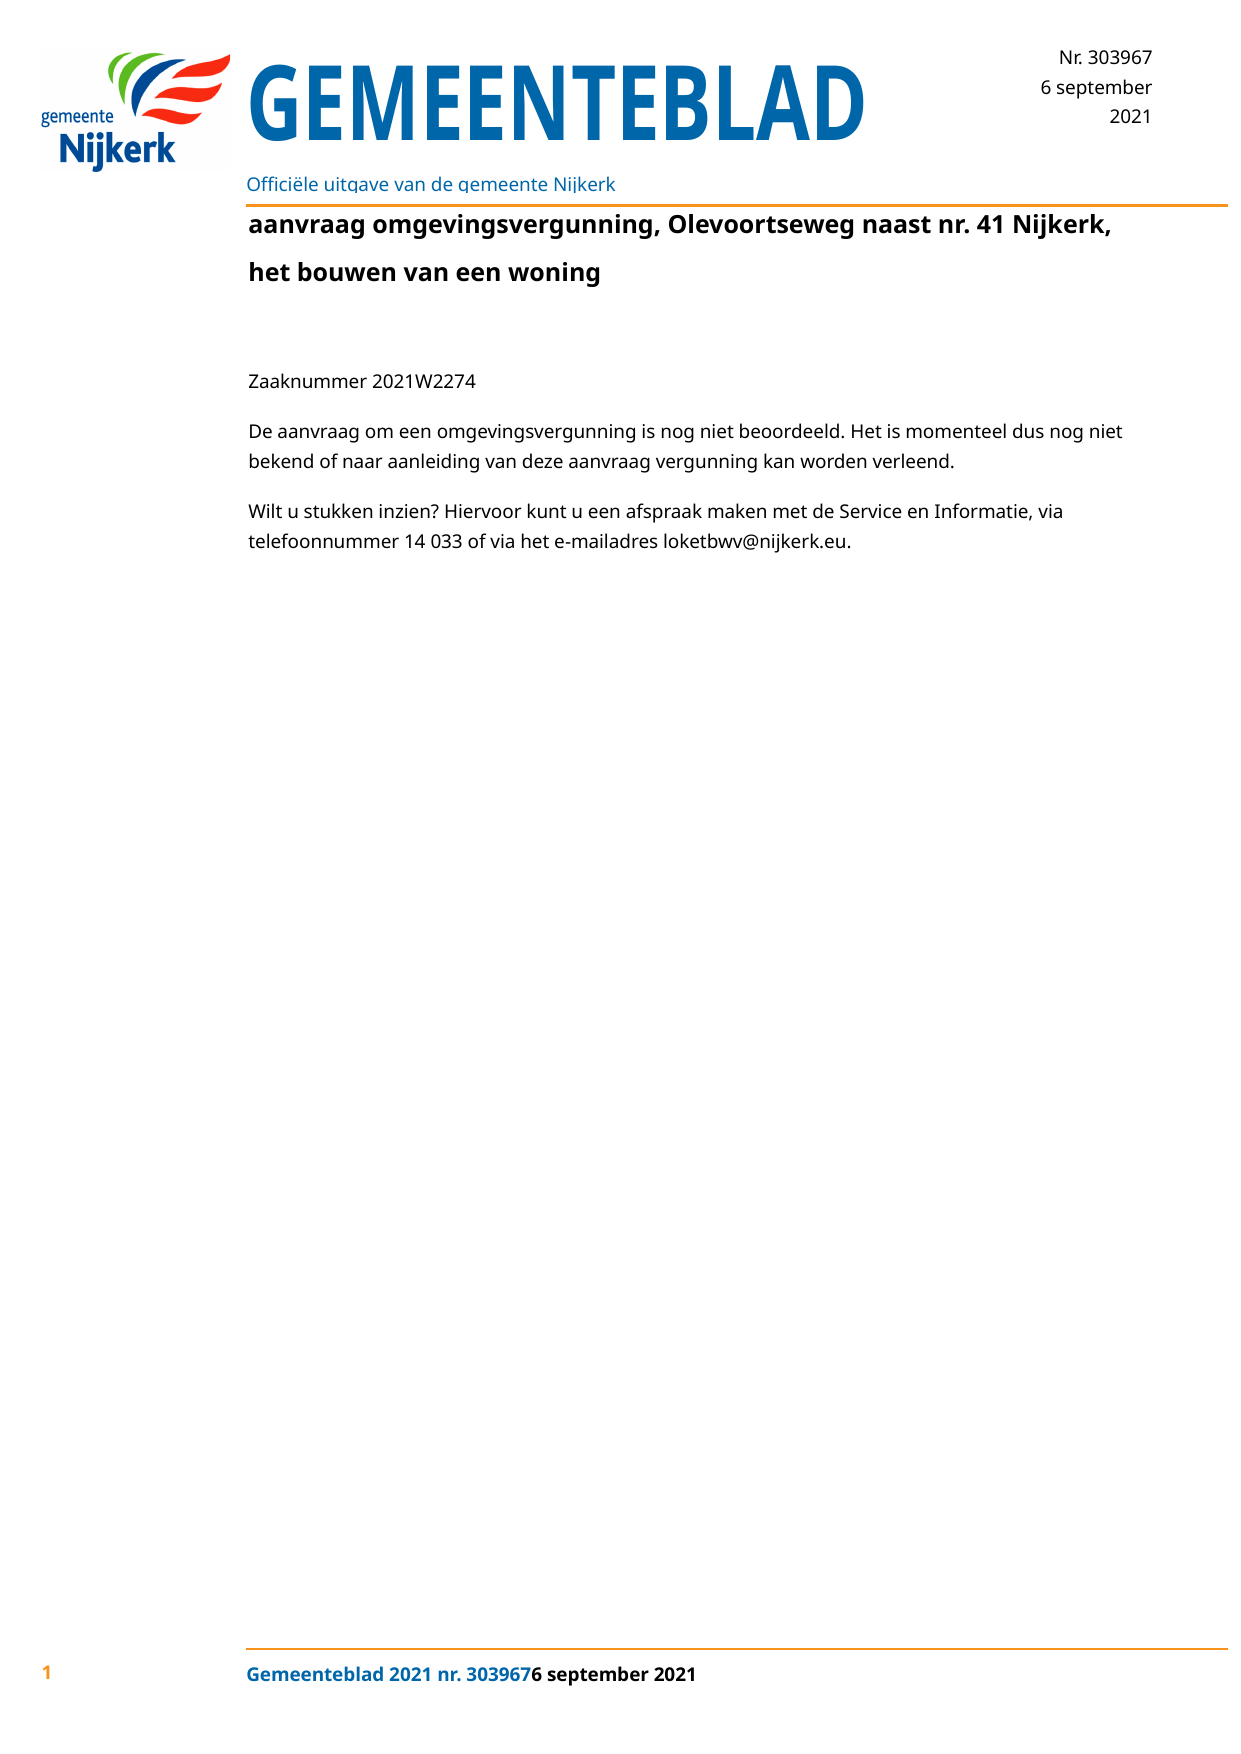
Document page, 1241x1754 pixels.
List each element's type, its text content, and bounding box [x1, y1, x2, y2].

text Wilt u stukken inzien? Hiervoor kunt u een afspraak maken met de Service en Informatie, via telefoonnummer 14 033 of via het e-mailadres loketbwv@nijkerk.eu. [248, 499, 1152, 554]
text aanvraag omgevingsvergunning, Olevoortseweg naast nr. 41 Nijkerk, het bouwen van een woning [248, 207, 1152, 288]
text Zaaknummer 2021W2274 [248, 368, 1152, 394]
text De aanvraag om een omgevingsvergunning is nog niet beoordeeld. Het is momenteel dus nog niet bekend of naar aanleiding van deze aanvraag vergunning kan worden verleend. [248, 419, 1152, 474]
picture [41, 47, 231, 172]
